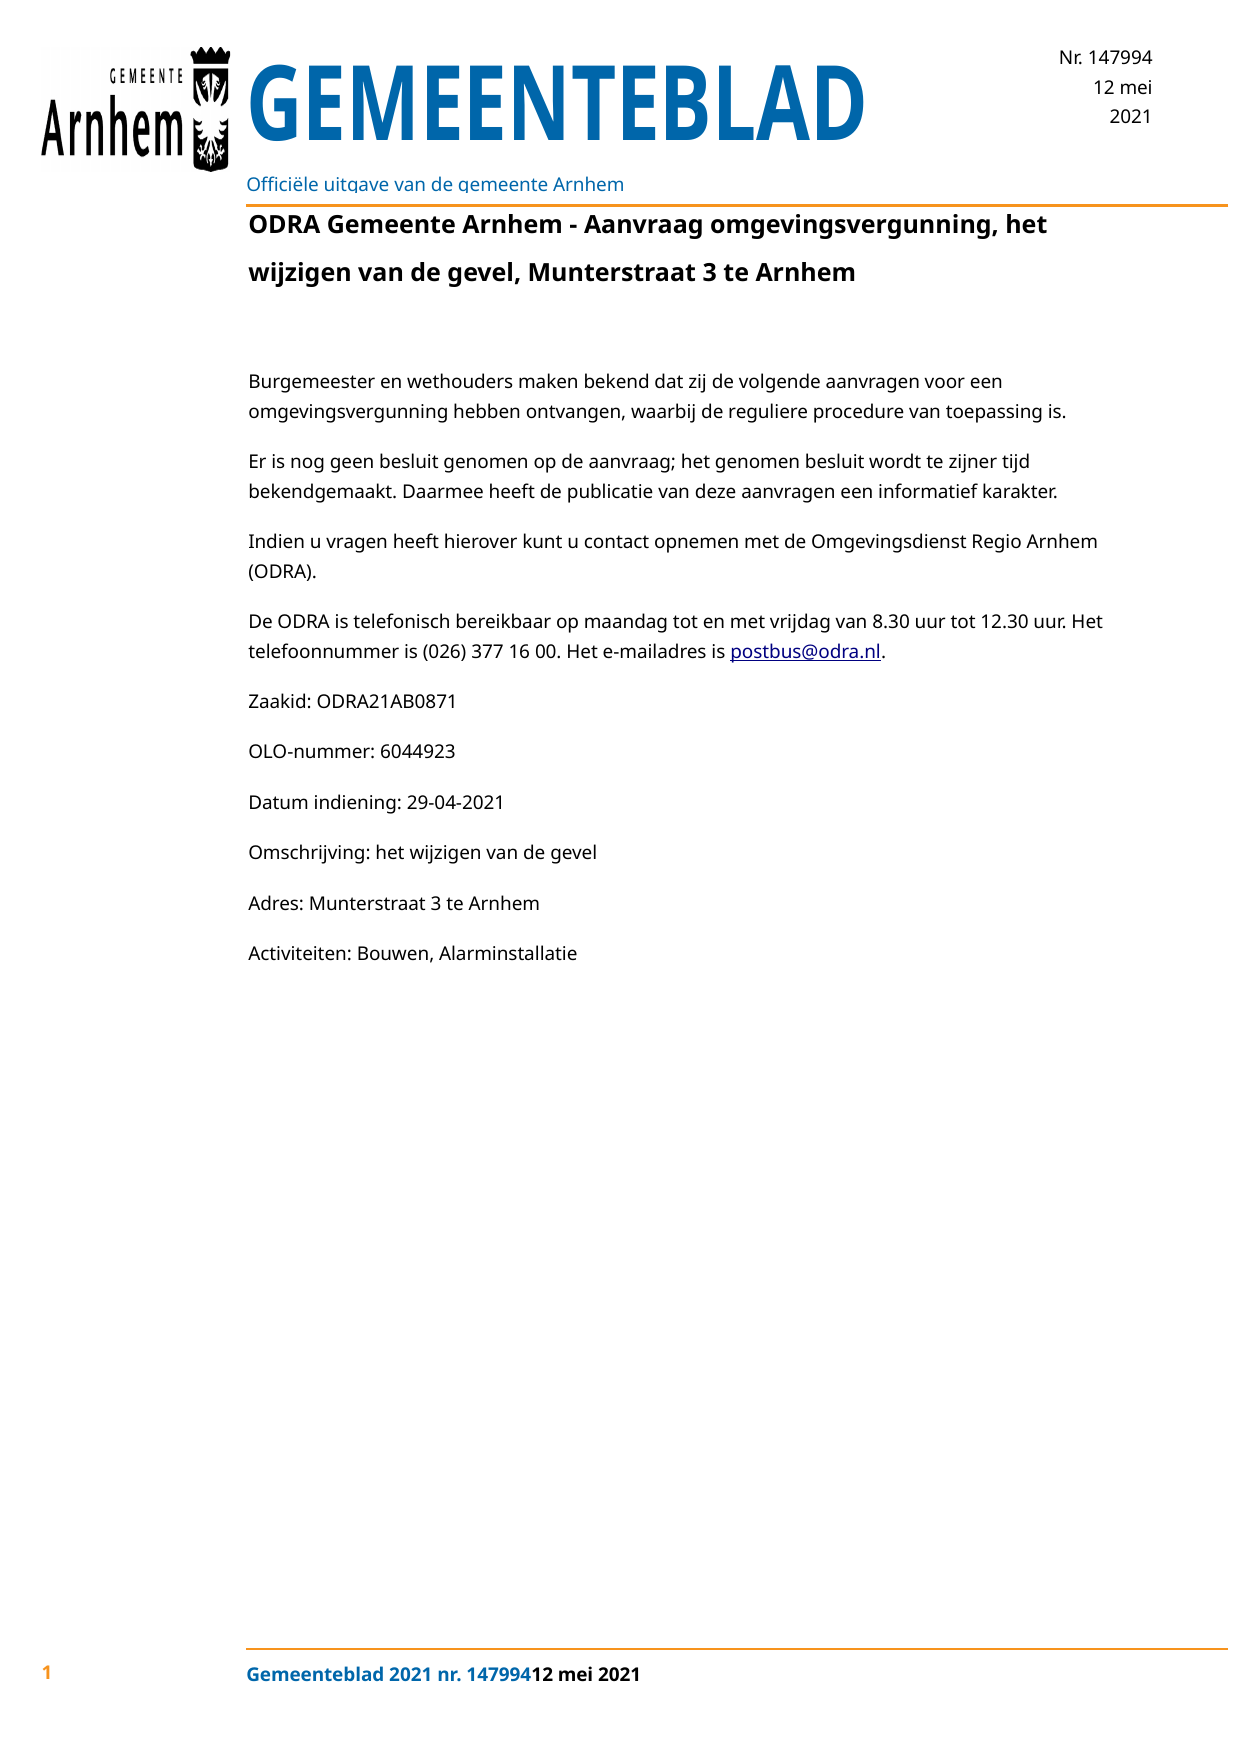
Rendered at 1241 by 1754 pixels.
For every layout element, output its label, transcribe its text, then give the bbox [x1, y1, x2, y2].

picture [41, 47, 231, 172]
text Adres: Munterstraat 3 te Arnhem [248, 890, 1152, 916]
text De ODRA is telefonisch bereikbaar op maandag tot en met vrijdag van 8.30 uur tot 12.30 uur. Het telefoonnummer is (026) 377 16 00. Het e-mailadres is postbus@odra.nl. [248, 608, 1152, 664]
text Indien u vragen heeft hierover kunt u contact opnemen met de Omgevingsdienst Regio Arnhem (ODRA). [248, 528, 1152, 584]
text Activiteiten: Bouwen, Alarminstallatie [248, 940, 1152, 966]
text Er is nog geen besluit genomen op de aanvraag; het genomen besluit wordt te zijner tijd bekendgemaakt. Daarmee heeft de publicatie van deze aanvragen een informatief karakter. [248, 448, 1152, 504]
text Burgemeester en wethouders maken bekend dat zij de volgende aanvragen voor een omgevingsvergunning hebben ontvangen, waarbij de reguliere procedure van toepassing is. [248, 368, 1152, 424]
text OLO-nummer: 6044923 [248, 739, 1152, 764]
text Omschrijving: het wijzigen van de gevel [248, 839, 1152, 865]
text ODRA Gemeente Arnhem - Aanvraag omgevingsvergunning, het wijzigen van de gevel, Munterstraat 3 te Arnhem [248, 207, 1152, 288]
text Datum indiening: 29-04-2021 [248, 789, 1152, 815]
text Zaakid: ODRA21AB0871 [248, 688, 1152, 714]
